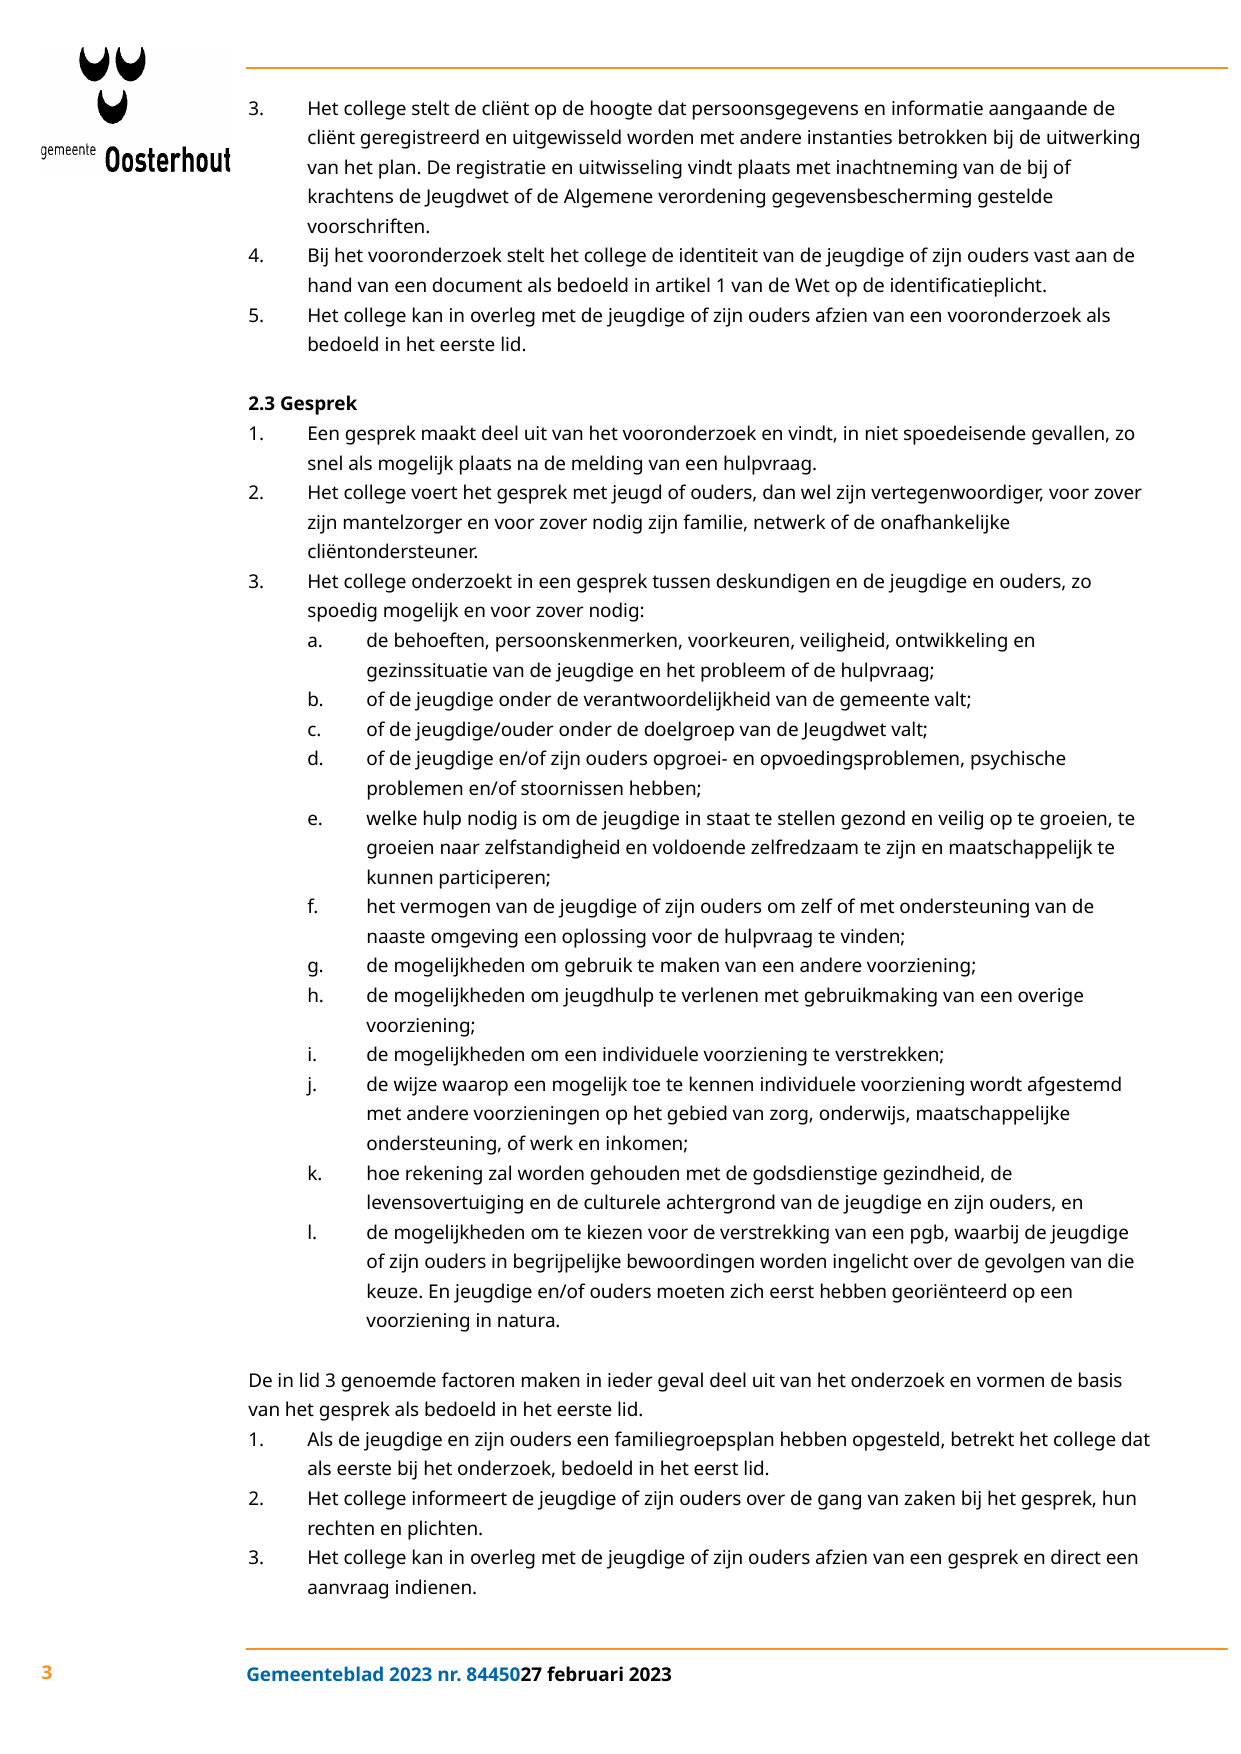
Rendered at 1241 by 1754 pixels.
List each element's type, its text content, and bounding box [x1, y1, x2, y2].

list de mogelijkheden om jeugdhulp te verlenen met gebruikmaking van een overige voorziening; [307, 982, 1152, 1038]
list Het college kan in overleg met de jeugdige of zijn ouders afzien van een vooronderzoek als bedoeld in het eerste lid. [248, 302, 1152, 357]
text De in lid 3 genoemde factoren maken in ieder geval deel uit van het onderzoek en vormen de basis van het gesprek als bedoeld in het eerste lid. [248, 1367, 1152, 1422]
list de mogelijkheden om een individuele voorziening te verstrekken; [307, 1041, 1152, 1067]
list de behoeften, persoonskenmerken, voorkeuren, veiligheid, ontwikkeling en gezinssituatie van de jeugdige en het probleem of de hulpvraag; [307, 627, 1152, 683]
list Bij het vooronderzoek stelt het college de identiteit van de jeugdige of zijn ouders vast aan de hand van een document als bedoeld in artikel 1 van de Wet op de identificatieplicht. [248, 243, 1152, 298]
list of de jeugdige onder de verantwoordelijkheid van de gemeente valt; [307, 686, 1152, 712]
list of de jeugdige en/of zijn ouders opgroei- en opvoedingsproblemen, psychische problemen en/of stoornissen hebben; [307, 746, 1152, 801]
list de wijze waarop een mogelijk toe te kennen individuele voorziening wordt afgestemd met andere voorzieningen op het gebied van zorg, onderwijs, maatschappelijke ondersteuning, of werk en inkomen; [307, 1071, 1152, 1156]
list hoe rekening zal worden gehouden met de godsdienstige gezindheid, de levensovertuiging en de culturele achtergrond van de jeugdige en zijn ouders, en [307, 1160, 1152, 1215]
list of de jeugdige/ouder onder de doelgroep van de Jeugdwet valt; [307, 716, 1152, 742]
list Het college informeert de jeugdige of zijn ouders over de gang van zaken bij het gesprek, hun rechten en plichten. [248, 1485, 1152, 1541]
list Het college stelt de cliënt op de hoogte dat persoonsgegevens en informatie aangaande de cliënt geregistreerd en uitgewisseld worden met andere instanties betrokken bij de uitwerking van het plan. De registratie en uitwisseling vindt plaats met inachtneming van de bij of krachtens de Jeugdwet of de Algemene verordening gegevensbescherming gestelde voorschriften. [248, 95, 1152, 239]
list de mogelijkheden om gebruik te maken van een andere voorziening; [307, 953, 1152, 978]
text 2.3 Gesprek [248, 391, 1152, 416]
list Het college onderzoekt in een gesprek tussen deskundigen en de jeugdige en ouders, zo spoedig mogelijk en voor zover nodig: [248, 568, 1152, 623]
list de mogelijkheden om te kiezen voor de verstrekking van een pgb, waarbij de jeugdige of zijn ouders in begrijpelijke bewoordingen worden ingelicht over de gevolgen van die keuze. En jeugdige en/of ouders moeten zich eerst hebben georiënteerd op een voorziening in natura. [307, 1219, 1152, 1333]
list Als de jeugdige en zijn ouders een familiegroepsplan hebben opgesteld, betrekt het college dat als eerste bij het onderzoek, bedoeld in het eerst lid. [248, 1426, 1152, 1481]
list welke hulp nodig is om de jeugdige in staat te stellen gezond en veilig op te groeien, te groeien naar zelfstandigheid en voldoende zelfredzaam te zijn en maatschappelijk te kunnen participeren; [307, 805, 1152, 890]
list Een gesprek maakt deel uit van het vooronderzoek en vindt, in niet spoedeisende gevallen, zo snel als mogelijk plaats na de melding van een hulpvraag. [248, 420, 1152, 476]
list Het college kan in overleg met de jeugdige of zijn ouders afzien van een gesprek en direct een aanvraag indienen. [248, 1544, 1152, 1600]
list Het college voert het gesprek met jeugd of ouders, dan wel zijn vertegenwoordiger, voor zover zijn mantelzorger en voor zover nodig zijn familie, netwerk of de onafhankelijke cliëntondersteuner. [248, 479, 1152, 564]
picture [41, 47, 231, 172]
list het vermogen van de jeugdige of zijn ouders om zelf of met ondersteuning van de naaste omgeving een oplossing voor de hulpvraag te vinden; [307, 893, 1152, 949]
